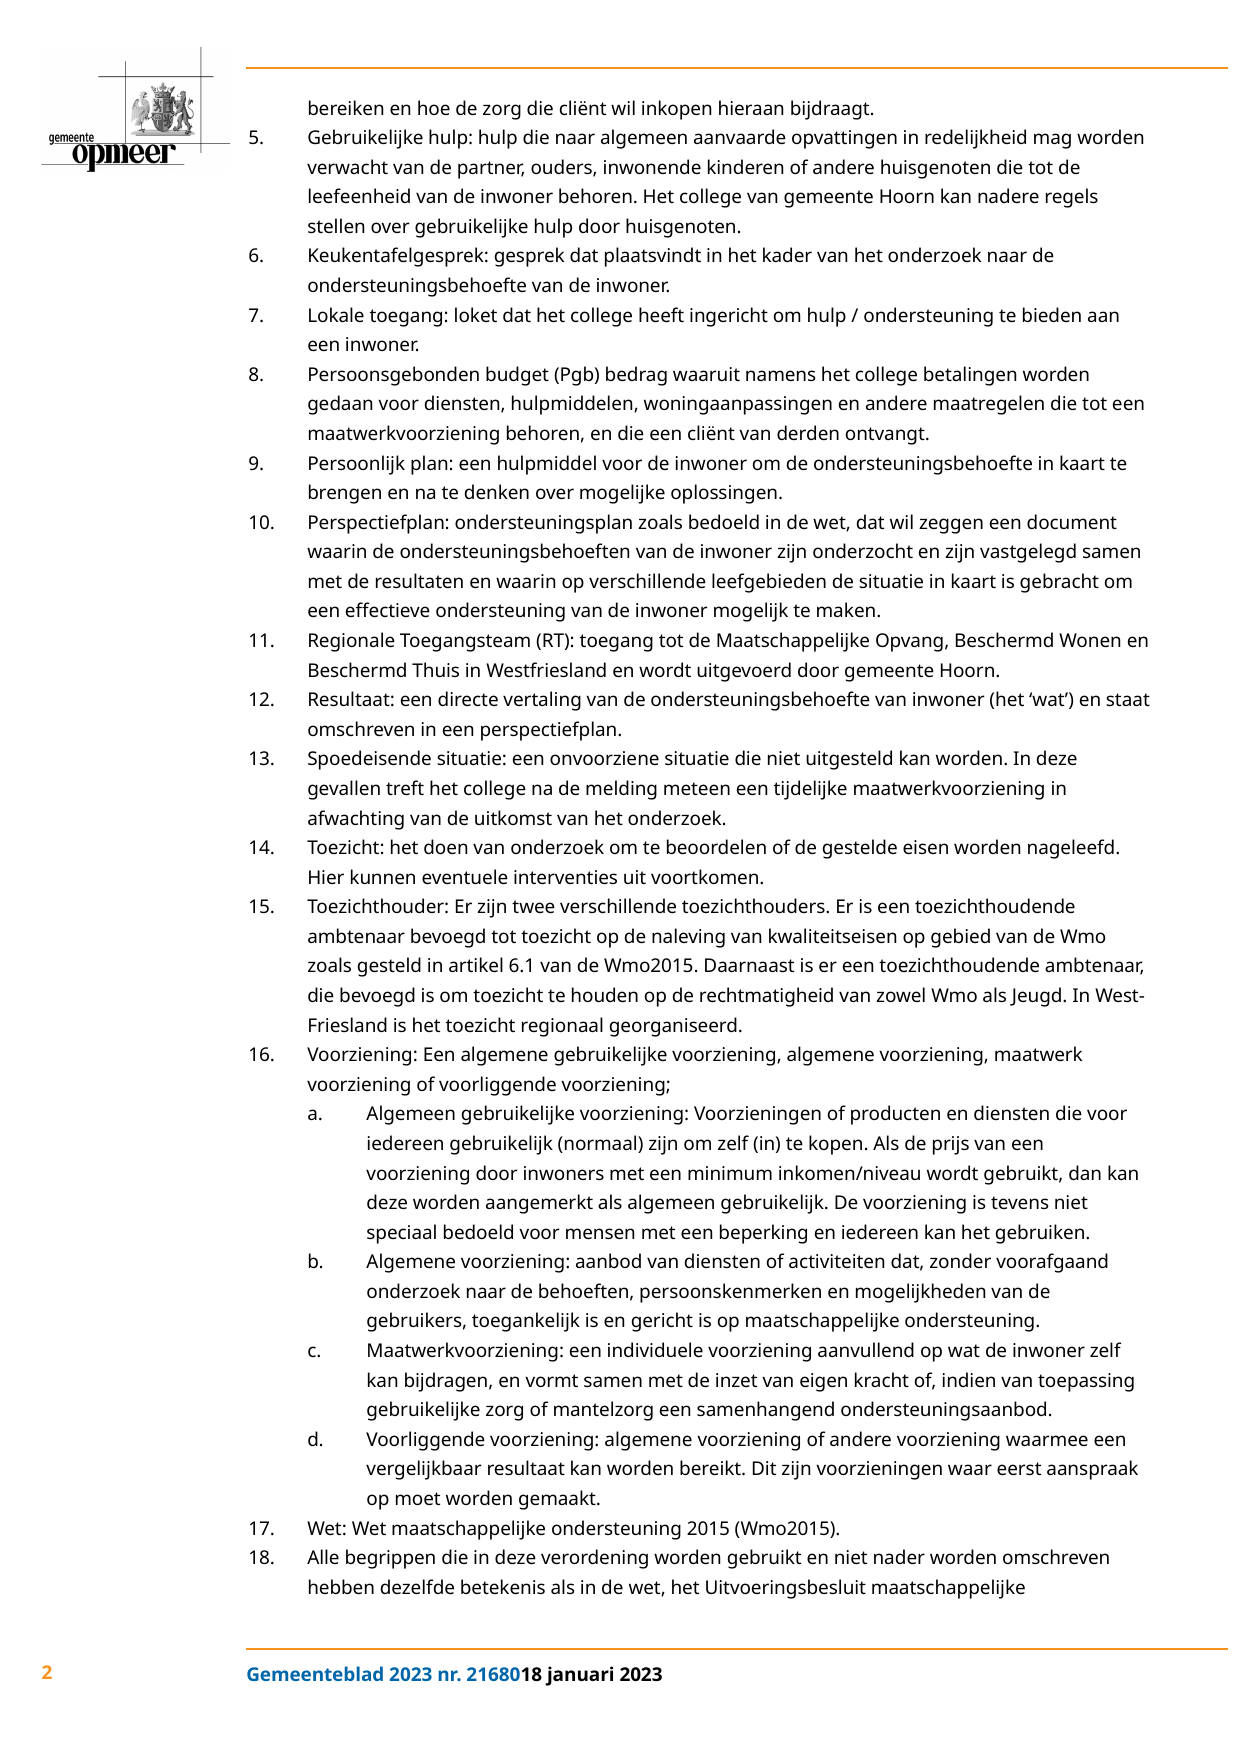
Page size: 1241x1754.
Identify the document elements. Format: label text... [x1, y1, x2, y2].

list Persoonlijk plan: een hulpmiddel voor de inwoner om de ondersteuningsbehoefte in kaart te brengen en na te denken over mogelijke oplossingen. [248, 450, 1152, 505]
picture [41, 47, 231, 172]
list Gebruikelijke hulp: hulp die naar algemeen aanvaarde opvattingen in redelijkheid mag worden verwacht van de partner, ouders, inwonende kinderen of andere huisgenoten die tot de leefeenheid van de inwoner behoren. Het college van gemeente Hoorn kan nadere regels stellen over gebruikelijke hulp door huisgenoten. [248, 124, 1152, 239]
list Wet: Wet maatschappelijke ondersteuning 2015 (Wmo2015). [248, 1515, 1152, 1541]
list Voorziening: Een algemene gebruikelijke voorziening, algemene voorziening, maatwerk voorziening of voorliggende voorziening; [248, 1041, 1152, 1097]
list Alle begrippen die in deze verordening worden gebruikt en niet nader worden omschreven hebben dezelfde betekenis als in de wet, het Uitvoeringsbesluit maatschappelijke [248, 1544, 1152, 1600]
list Persoonsgebonden budget (Pgb) bedrag waaruit namens het college betalingen worden gedaan voor diensten, hulpmiddelen, woningaanpassingen en andere maatregelen die tot een maatwerkvoorziening behoren, en die een cliënt van derden ontvangt. [248, 361, 1152, 446]
list Toezichthouder: Er zijn twee verschillende toezichthouders. Er is een toezichthoudende ambtenaar bevoegd tot toezicht op de naleving van kwaliteitseisen op gebied van de Wmo zoals gesteld in artikel 6.1 van de Wmo2015. Daarnaast is er een toezichthoudende ambtenaar, die bevoegd is om toezicht te houden op de rechtmatigheid van zowel Wmo als Jeugd. In West-Friesland is het toezicht regionaal georganiseerd. [248, 893, 1152, 1038]
list Toezicht: het doen van onderzoek om te beoordelen of de gestelde eisen worden nageleefd. Hier kunnen eventuele interventies uit voortkomen. [248, 834, 1152, 890]
list Algemeen gebruikelijke voorziening: Voorzieningen of producten en diensten die voor iedereen gebruikelijk (normaal) zijn om zelf (in) te kopen. Als de prijs van een voorziening door inwoners met een minimum inkomen/niveau wordt gebruikt, dan kan deze worden aangemerkt als algemeen gebruikelijk. De voorziening is tevens niet speciaal bedoeld voor mensen met een beperking en iedereen kan het gebruiken. [307, 1101, 1152, 1245]
list bereiken en hoe de zorg die cliënt wil inkopen hieraan bijdraagt. [248, 95, 1152, 121]
list Keukentafelgesprek: gesprek dat plaatsvindt in het kader van het onderzoek naar de ondersteuningsbehoefte van de inwoner. [248, 243, 1152, 298]
list Perspectiefplan: ondersteuningsplan zoals bedoeld in de wet, dat wil zeggen een document waarin de ondersteuningsbehoeften van de inwoner zijn onderzocht en zijn vastgelegd samen met de resultaten en waarin op verschillende leefgebieden de situatie in kaart is gebracht om een effectieve ondersteuning van de inwoner mogelijk te maken. [248, 509, 1152, 623]
list Algemene voorziening: aanbod van diensten of activiteiten dat, zonder voorafgaand onderzoek naar de behoeften, persoonskenmerken en mogelijkheden van de gebruikers, toegankelijk is en gericht is op maatschappelijke ondersteuning. [307, 1248, 1152, 1333]
list Maatwerkvoorziening: een individuele voorziening aanvullend op wat de inwoner zelf kan bijdragen, en vormt samen met de inzet van eigen kracht of, indien van toepassing gebruikelijke zorg of mantelzorg een samenhangend ondersteuningsaanbod. [307, 1337, 1152, 1422]
list Lokale toegang: loket dat het college heeft ingericht om hulp / ondersteuning te bieden aan een inwoner. [248, 302, 1152, 357]
list Voorliggende voorziening: algemene voorziening of andere voorziening waarmee een vergelijkbaar resultaat kan worden bereikt. Dit zijn voorzieningen waar eerst aanspraak op moet worden gemaakt. [307, 1426, 1152, 1511]
list Regionale Toegangsteam (RT): toegang tot de Maatschappelijke Opvang, Beschermd Wonen en Beschermd Thuis in Westfriesland en wordt uitgevoerd door gemeente Hoorn. [248, 627, 1152, 683]
list Resultaat: een directe vertaling van de ondersteuningsbehoefte van inwoner (het ‘wat’) en staat omschreven in een perspectiefplan. [248, 686, 1152, 742]
list Spoedeisende situatie: een onvoorziene situatie die niet uitgesteld kan worden. In deze gevallen treft het college na de melding meteen een tijdelijke maatwerkvoorziening in afwachting van de uitkomst van het onderzoek. [248, 746, 1152, 831]
